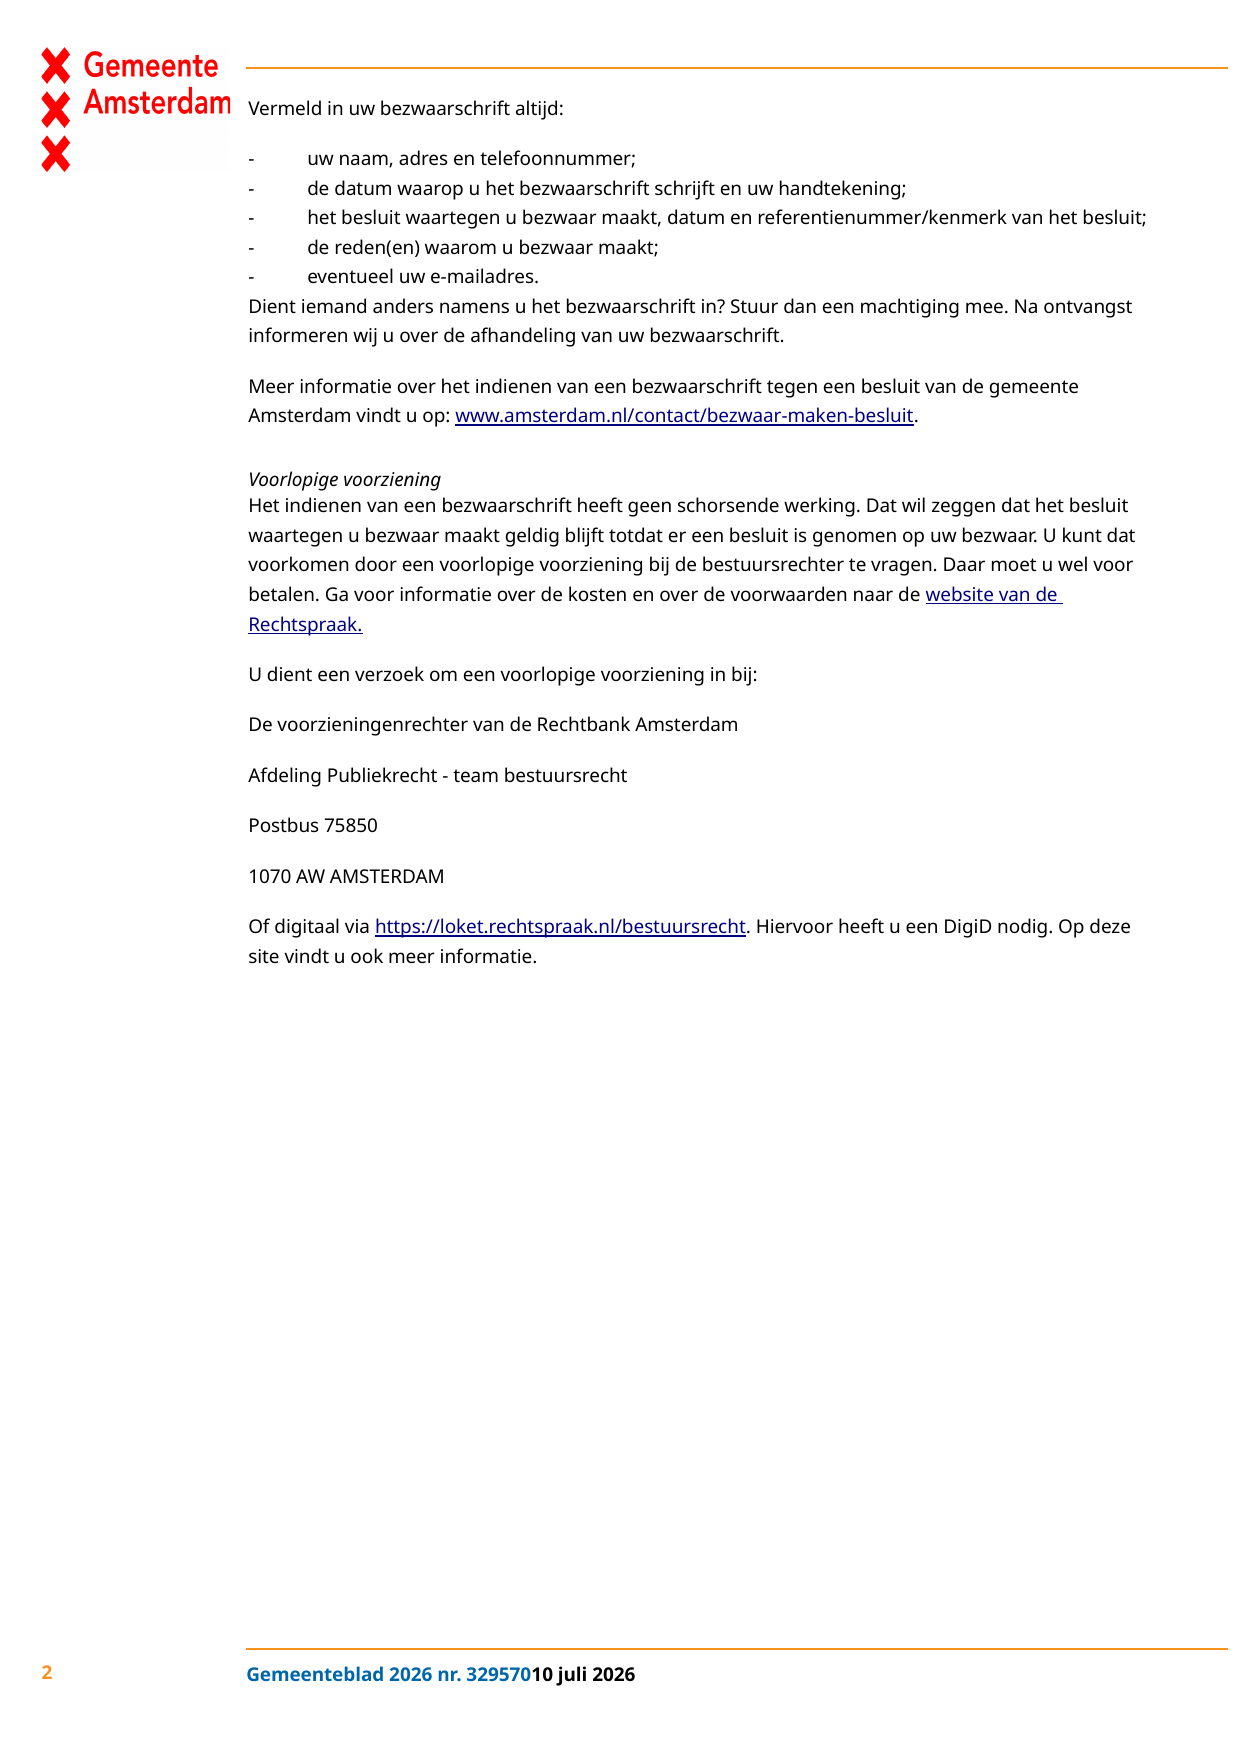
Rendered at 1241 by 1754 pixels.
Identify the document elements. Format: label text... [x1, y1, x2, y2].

text 1070 AW AMSTERDAM [248, 863, 1152, 888]
text Voorlopige voorziening [248, 467, 1152, 492]
list eventueel uw e-mailadres. [248, 263, 1152, 289]
text Vermeld in uw bezwaarschrift altijd: [248, 95, 1152, 121]
text Dient iemand anders namens u het bezwaarschrift in? Stuur dan een machtiging mee. Na ontvangst informeren wij u over de afhandeling van uw bezwaarschrift. [248, 293, 1152, 348]
text Het indienen van een bezwaarschrift heeft geen schorsende werking. Dat wil zeggen dat het besluit waartegen u bezwaar maakt geldig blijft totdat er een besluit is genomen op uw bezwaar. U kunt dat voorkomen door een voorlopige voorziening bij de bestuursrechter te vragen. Daar moet u wel voor betalen. Ga voor informatie over de kosten en over de voorwaarden naar de website van de Rechtspraak. [248, 492, 1152, 636]
text U dient een verzoek om een voorlopige voorziening in bij: [248, 661, 1152, 687]
picture [41, 47, 231, 172]
text De voorzieningenrechter van de Rechtbank Amsterdam [248, 712, 1152, 737]
list uw naam, adres en telefoonnummer; [248, 145, 1152, 171]
text Afdeling Publiekrecht - team bestuursrecht [248, 762, 1152, 788]
text Of digitaal via https://loket.rechtspraak.nl/bestuursrecht. Hiervoor heeft u een DigiD nodig. Op deze site vindt u ook meer informatie. [248, 913, 1152, 968]
text Postbus 75850 [248, 812, 1152, 838]
list de reden(en) waarom u bezwaar maakt; [248, 234, 1152, 260]
text Meer informatie over het indienen van een bezwaarschrift tegen een besluit van de gemeente Amsterdam vindt u op: www.amsterdam.nl/contact/bezwaar-maken-besluit. [248, 373, 1152, 428]
list de datum waarop u het bezwaarschrift schrijft en uw handtekening; [248, 175, 1152, 201]
list het besluit waartegen u bezwaar maakt, datum en referentienummer/kenmerk van het besluit; [248, 204, 1152, 230]
